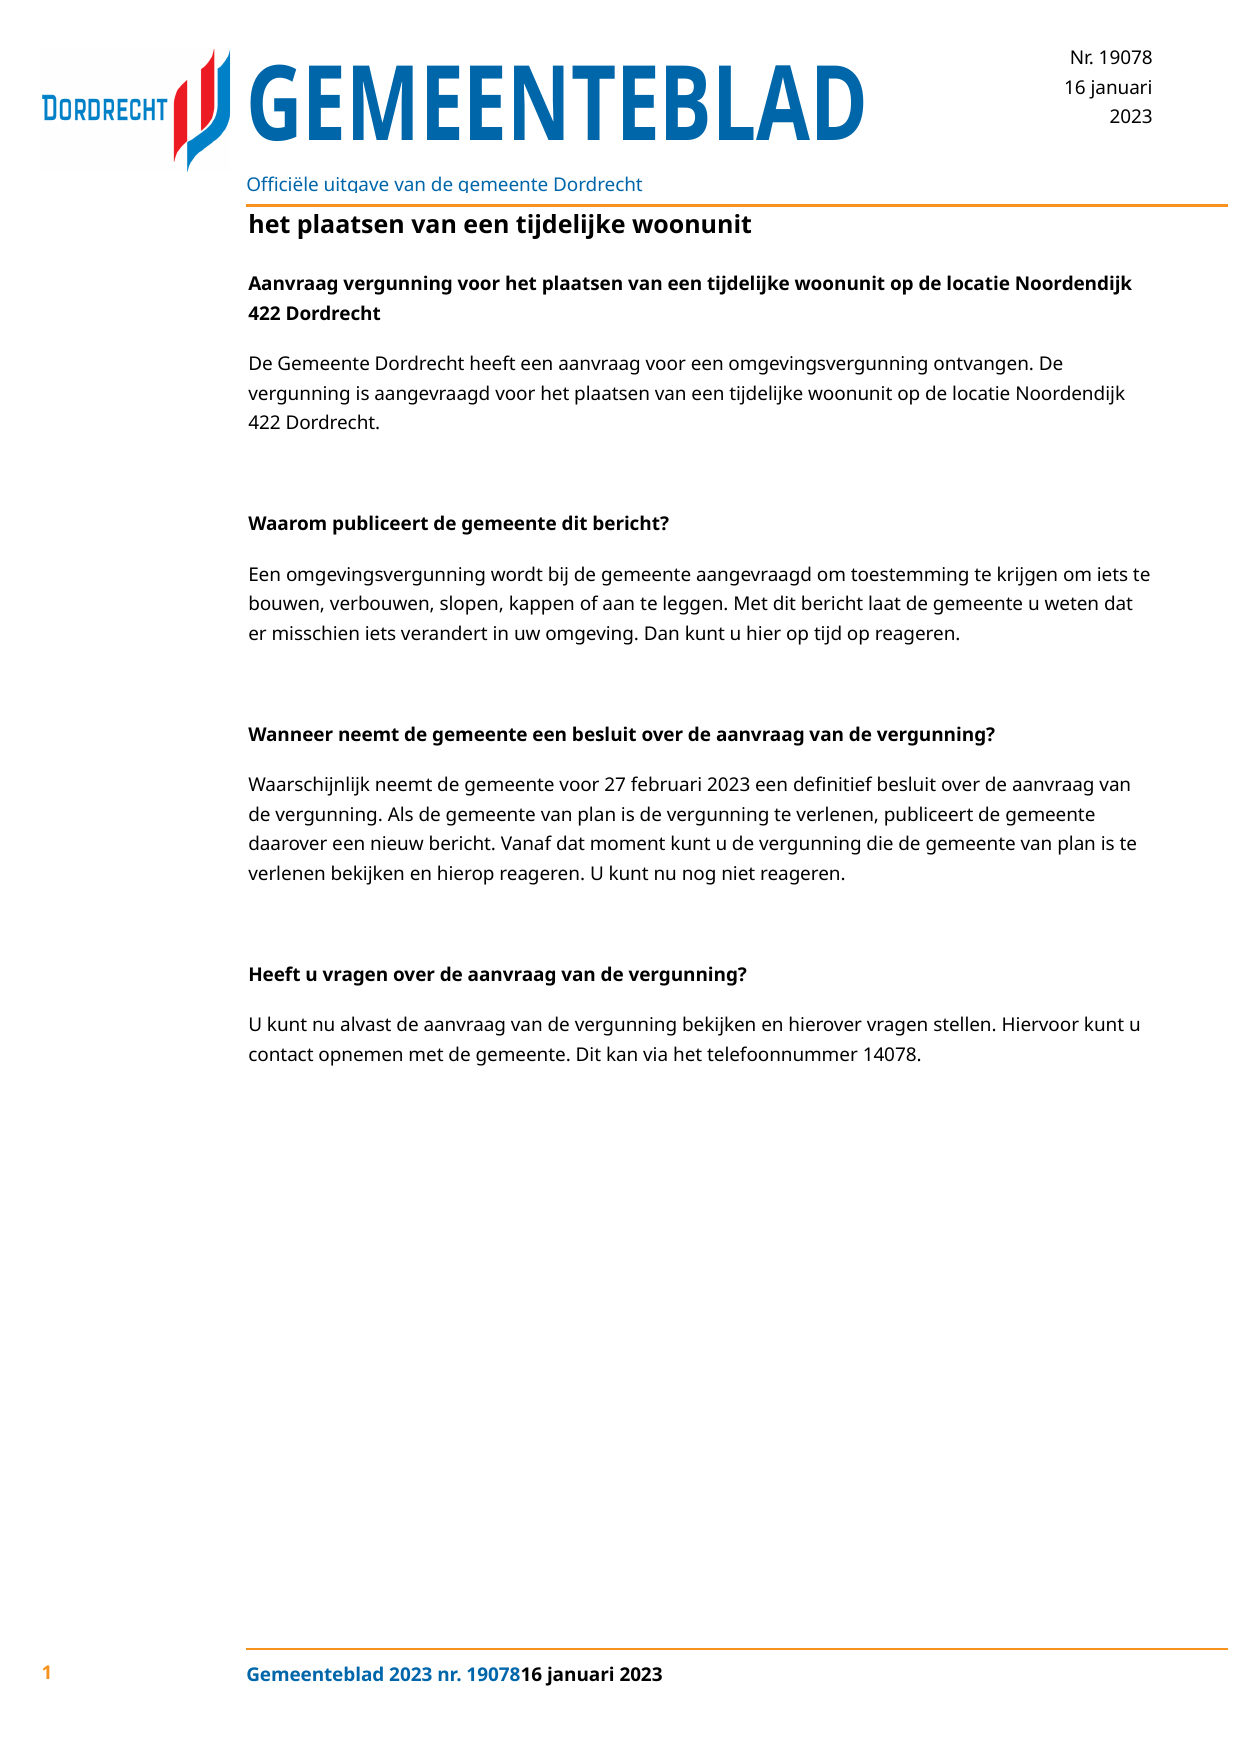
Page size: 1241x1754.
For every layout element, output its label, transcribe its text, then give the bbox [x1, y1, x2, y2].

text Heeft u vragen over de aanvraag van de vergunning? [248, 961, 1152, 986]
text het plaatsen van een tijdelijke woonunit [248, 207, 1152, 241]
text Waarschijnlijk neemt de gemeente voor 27 februari 2023 een definitief besluit over de aanvraag van de vergunning. Als de gemeente van plan is de vergunning te verlenen, publiceert de gemeente daarover een nieuw bericht. Vanaf dat moment kunt u de vergunning die de gemeente van plan is te verlenen bekijken en hierop reageren. U kunt nu nog niet reageren. [248, 771, 1152, 886]
text U kunt nu alvast de aanvraag van de vergunning bekijken en hierover vragen stellen. Hiervoor kunt u contact opnemen met de gemeente. Dit kan via het telefoonnummer 14078. [248, 1011, 1152, 1066]
text Aanvraag vergunning voor het plaatsen van een tijdelijke woonunit op de locatie Noordendijk 422 Dordrecht [248, 270, 1152, 326]
text Waarom publiceert de gemeente dit bericht? [248, 510, 1152, 536]
text Een omgevingsvergunning wordt bij de gemeente aangevraagd om toestemming te krijgen om iets te bouwen, verbouwen, slopen, kappen of aan te leggen. Met dit bericht laat de gemeente u weten dat er misschien iets verandert in uw omgeving. Dan kunt u hier op tijd op reageren. [248, 561, 1152, 646]
picture [41, 47, 231, 172]
text De Gemeente Dordrecht heeft een aanvraag voor een omgevingsvergunning ontvangen. De vergunning is aangevraagd voor het plaatsen van een tijdelijke woonunit op de locatie Noordendijk 422 Dordrecht. [248, 350, 1152, 435]
text Wanneer neemt de gemeente een besluit over de aanvraag van de vergunning? [248, 721, 1152, 746]
